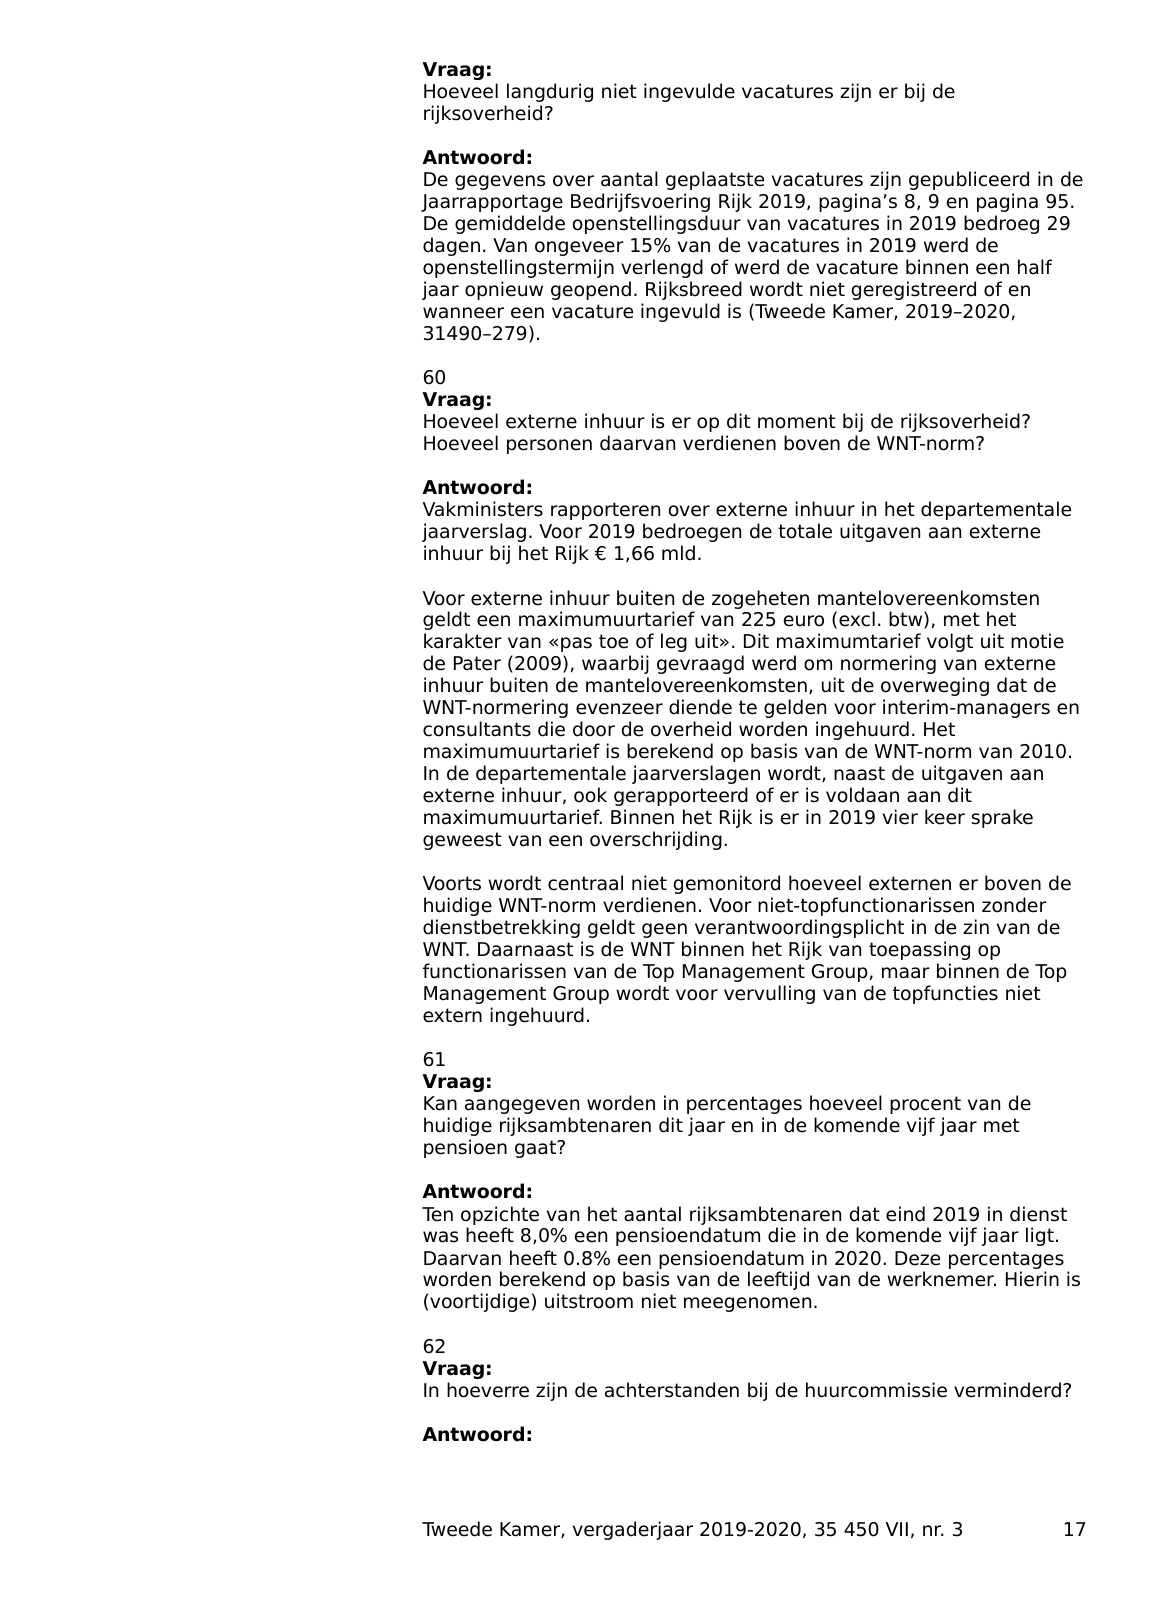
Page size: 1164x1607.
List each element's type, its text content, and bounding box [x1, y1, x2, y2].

text Vraag: [422, 1071, 1087, 1093]
text Hoeveel externe inhuur is er op dit moment bij de rijksoverheid? Hoeveel personen daarvan verdienen boven de WNT-norm? [422, 411, 1087, 455]
text De gegevens over aantal geplaatste vacatures zijn gepubliceerd in de Jaarrapportage Bedrijfsvoering Rijk 2019, pagina’s 8, 9 en pagina 95. De gemiddelde openstellingsduur van vacatures in 2019 bedroeg 29 dagen. Van ongeveer 15% van de vacatures in 2019 werd de openstellingstermijn verlengd of werd de vacature binnen een half jaar opnieuw geopend. Rijksbreed wordt niet geregistreerd of en wanneer een vacature ingevuld is (Tweede Kamer, 2019–2020, 31490–279). [422, 169, 1087, 345]
text 61 [422, 1049, 1087, 1071]
text Antwoord: [422, 477, 1087, 499]
text Antwoord: [422, 1424, 1087, 1446]
text Antwoord: [422, 147, 1087, 169]
text Vakministers rapporteren over externe inhuur in het departementale jaarverslag. Voor 2019 bedroegen de totale uitgaven aan externe inhuur bij het Rijk € 1,66 mld. [422, 499, 1087, 565]
text Antwoord: [422, 1181, 1087, 1203]
text 62 [422, 1336, 1087, 1357]
text Hoeveel langdurig niet ingevulde vacatures zijn er bij de rijksoverheid? [422, 81, 1087, 125]
text 60 [422, 367, 1087, 389]
text Voor externe inhuur buiten de zogeheten mantelovereenkomsten geldt een maximumuurtarief van 225 euro (excl. btw), met het karakter van «pas toe of leg uit». Dit maximumtarief volgt uit motie de Pater (2009), waarbij gevraagd werd om normering van externe inhuur buiten de mantelovereenkomsten, uit de overweging dat de WNT-normering evenzeer diende te gelden voor interim-managers en consultants die door de overheid worden ingehuurd. Het maximumuurtarief is berekend op basis van de WNT-norm van 2010. In de departementale jaarverslagen wordt, naast de uitgaven aan externe inhuur, ook gerapporteerd of er is voldaan aan dit maximumuurtarief. Binnen het Rijk is er in 2019 vier keer sprake geweest van een overschrijding. [422, 587, 1087, 851]
text Ten opzichte van het aantal rijksambtenaren dat eind 2019 in dienst was heeft 8,0% een pensioendatum die in de komende vijf jaar ligt. Daarvan heeft 0.8% een pensioendatum in 2020. Deze percentages worden berekend op basis van de leeftijd van de werknemer. Hierin is (voortijdige) uitstroom niet meegenomen. [422, 1203, 1087, 1313]
text Vraag: [422, 389, 1087, 411]
text Voorts wordt centraal niet gemonitord hoeveel externen er boven de huidige WNT-norm verdienen. Voor niet-topfunctionarissen zonder dienstbetrekking geldt geen verantwoordingsplicht in de zin van de WNT. Daarnaast is de WNT binnen het Rijk van toepassing op functionarissen van de Top Management Group, maar binnen de Top Management Group wordt voor vervulling van de topfuncties niet extern ingehuurd. [422, 873, 1087, 1027]
text In hoeverre zijn de achterstanden bij de huurcommissie verminderd? [422, 1379, 1087, 1401]
text Kan aangegeven worden in percentages hoeveel procent van de huidige rijksambtenaren dit jaar en in de komende vijf jaar met pensioen gaat? [422, 1093, 1087, 1159]
text Vraag: [422, 59, 1087, 81]
text Vraag: [422, 1357, 1087, 1379]
